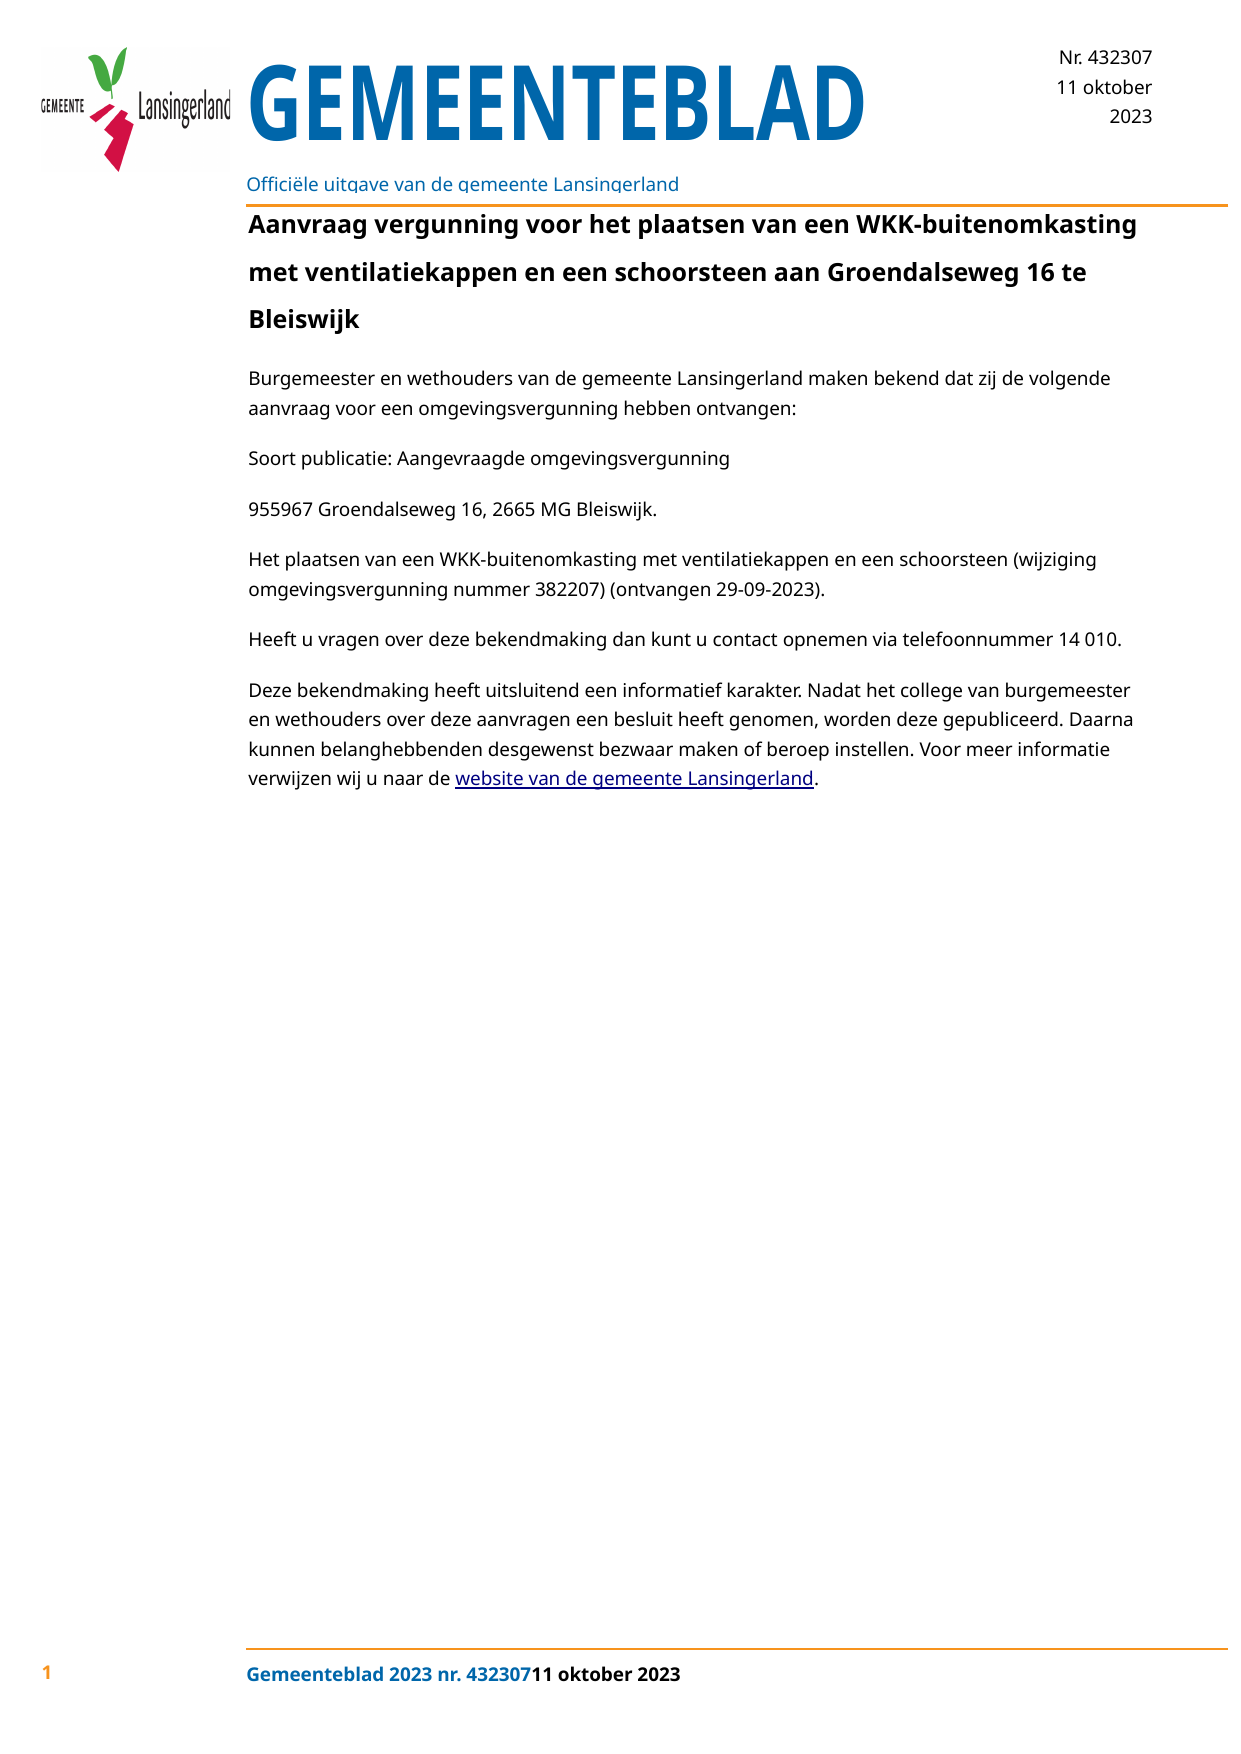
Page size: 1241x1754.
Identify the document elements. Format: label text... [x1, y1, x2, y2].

picture [41, 47, 231, 172]
text 955967 Groendalseweg 16, 2665 MG Bleiswijk. [248, 496, 1152, 522]
text Het plaatsen van een WKK-buitenomkasting met ventilatiekappen en een schoorsteen (wijziging omgevingsvergunning nummer 382207) (ontvangen 29-09-2023). [248, 546, 1152, 602]
text Burgemeester en wethouders van de gemeente Lansingerland maken bekend dat zij de volgende aanvraag voor een omgevingsvergunning hebben ontvangen: [248, 366, 1152, 421]
text Soort publicatie: Aangevraagde omgevingsvergunning [248, 446, 1152, 471]
text Deze bekendmaking heeft uitsluitend een informatief karakter. Nadat het college van burgemeester en wethouders over deze aanvragen een besluit heeft genomen, worden deze gepubliceerd. Daarna kunnen belanghebbenden desgewenst bezwaar maken of beroep instellen. Voor meer informatie verwijzen wij u naar de website van de gemeente Lansingerland. [248, 677, 1152, 791]
text Aanvraag vergunning voor het plaatsen van een WKK-buitenomkasting met ventilatiekappen en een schoorsteen aan Groendalseweg 16 te Bleiswijk [248, 207, 1152, 336]
text Heeft u vragen over deze bekendmaking dan kunt u contact opnemen via telefoonnummer 14 010. [248, 626, 1152, 652]
